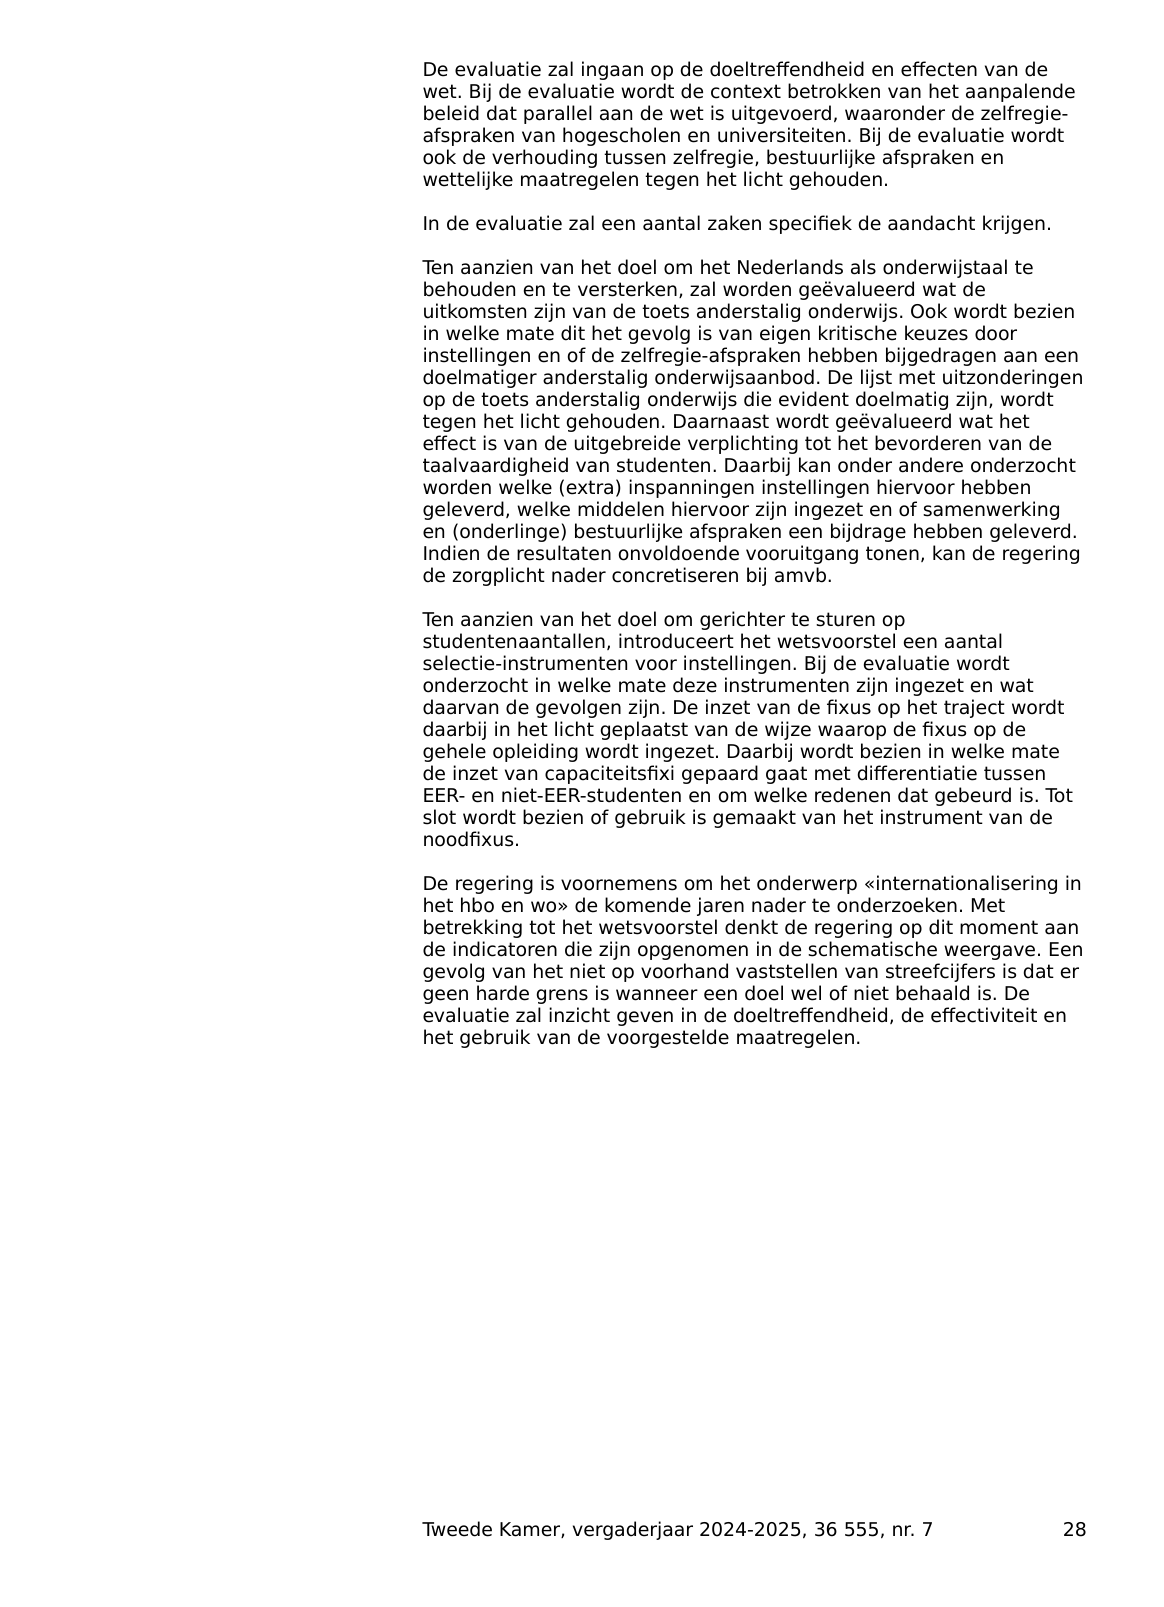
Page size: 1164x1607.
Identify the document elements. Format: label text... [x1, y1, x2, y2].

text De evaluatie zal ingaan op de doeltreffendheid en effecten van de wet. Bij de evaluatie wordt de context betrokken van het aanpalende beleid dat parallel aan de wet is uitgevoerd, waaronder de zelfregie-afspraken van hogescholen en universiteiten. Bij de evaluatie wordt ook de verhouding tussen zelfregie, bestuurlijke afspraken en wettelijke maatregelen tegen het licht gehouden. [422, 59, 1087, 191]
text In de evaluatie zal een aantal zaken specifiek de aandacht krijgen. [422, 213, 1087, 235]
text De regering is voornemens om het onderwerp «internationalisering in het hbo en wo» de komende jaren nader te onderzoeken. Met betrekking tot het wetsvoorstel denkt de regering op dit moment aan de indicatoren die zijn opgenomen in de schematische weergave. Een gevolg van het niet op voorhand vaststellen van streefcijfers is dat er geen harde grens is wanneer een doel wel of niet behaald is. De evaluatie zal inzicht geven in de doeltreffendheid, de effectiviteit en het gebruik van de voorgestelde maatregelen. [422, 873, 1087, 1049]
text Ten aanzien van het doel om gerichter te sturen op studentenaantallen, introduceert het wetsvoorstel een aantal selectie-instrumenten voor instellingen. Bij de evaluatie wordt onderzocht in welke mate deze instrumenten zijn ingezet en wat daarvan de gevolgen zijn. De inzet van de fixus op het traject wordt daarbij in het licht geplaatst van de wijze waarop de fixus op de gehele opleiding wordt ingezet. Daarbij wordt bezien in welke mate de inzet van capaciteitsfixi gepaard gaat met differentiatie tussen EER- en niet-EER-studenten en om welke redenen dat gebeurd is. Tot slot wordt bezien of gebruik is gemaakt van het instrument van de noodfixus. [422, 609, 1087, 851]
text Ten aanzien van het doel om het Nederlands als onderwijstaal te behouden en te versterken, zal worden geëvalueerd wat de uitkomsten zijn van de toets anderstalig onderwijs. Ook wordt bezien in welke mate dit het gevolg is van eigen kritische keuzes door instellingen en of de zelfregie-afspraken hebben bijgedragen aan een doelmatiger anderstalig onderwijsaanbod. De lijst met uitzonderingen op de toets anderstalig onderwijs die evident doelmatig zijn, wordt tegen het licht gehouden. Daarnaast wordt geëvalueerd wat het effect is van de uitgebreide verplichting tot het bevorderen van de taalvaardigheid van studenten. Daarbij kan onder andere onderzocht worden welke (extra) inspanningen instellingen hiervoor hebben geleverd, welke middelen hiervoor zijn ingezet en of samenwerking en (onderlinge) bestuurlijke afspraken een bijdrage hebben geleverd. Indien de resultaten onvoldoende vooruitgang tonen, kan de regering de zorgplicht nader concretiseren bij amvb. [422, 257, 1087, 587]
